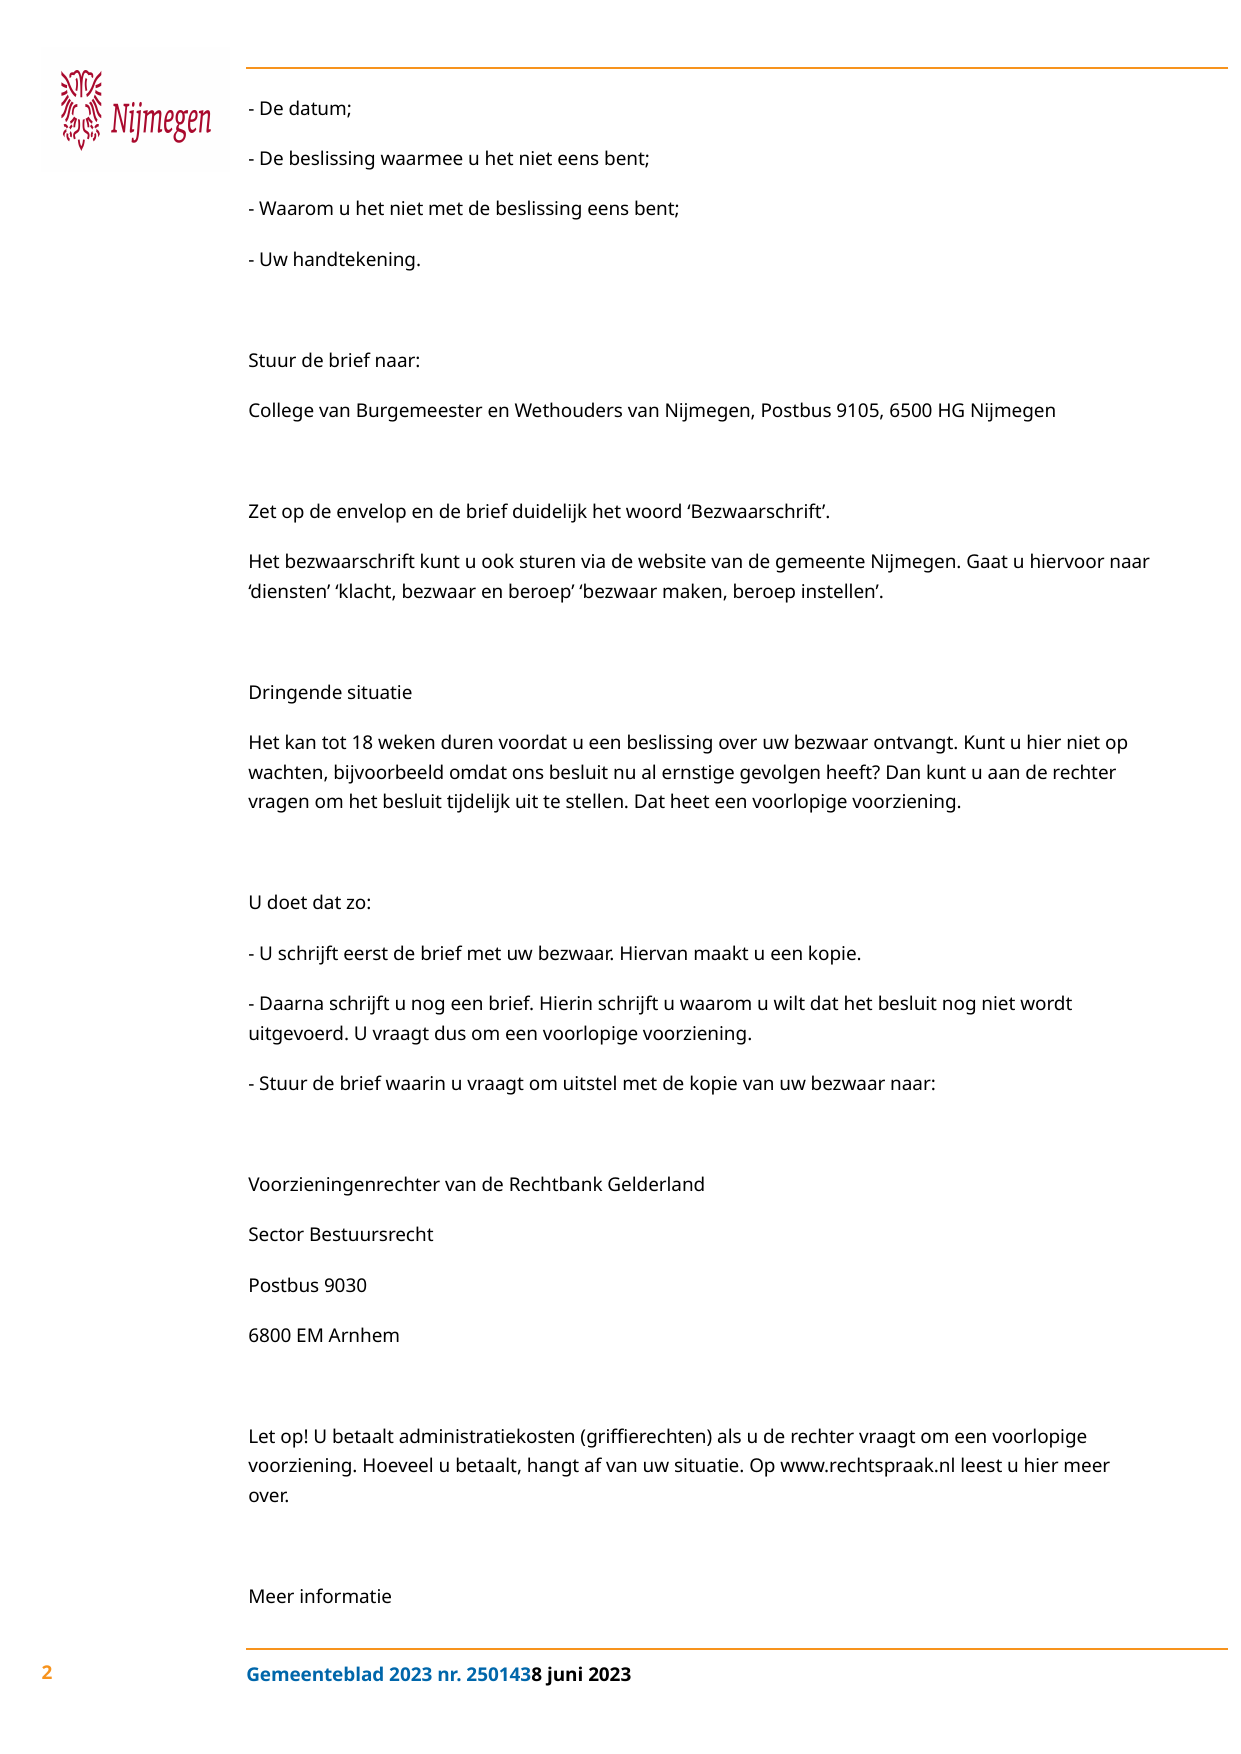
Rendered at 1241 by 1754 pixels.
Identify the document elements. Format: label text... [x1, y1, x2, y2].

text - Uw handtekening. [248, 246, 1152, 272]
text College van Burgemeester en Wethouders van Nijmegen, Postbus 9105, 6500 HG Nijmegen [248, 397, 1152, 423]
text U doet dat zo: [248, 889, 1152, 915]
text Let op! U betaalt administratiekosten (griffierechten) als u de rechter vraagt om een voorlopige voorziening. Hoeveel u betaalt, hangt af van uw situatie. Op www.rechtspraak.nl leest u hier meer over. [248, 1423, 1152, 1508]
picture [41, 47, 231, 172]
text - U schrijft eerst de brief met uw bezwaar. Hiervan maakt u een kopie. [248, 940, 1152, 966]
text Postbus 9030 [248, 1272, 1152, 1298]
text Sector Bestuursrecht [248, 1221, 1152, 1247]
text - Stuur de brief waarin u vraagt om uitstel met de kopie van uw bezwaar naar: [248, 1070, 1152, 1096]
text - De beslissing waarmee u het niet eens bent; [248, 145, 1152, 171]
text Het kan tot 18 weken duren voordat u een beslissing over uw bezwaar ontvangt. Kunt u hier niet op wachten, bijvoorbeeld omdat ons besluit nu al ernstige gevolgen heeft? Dan kunt u aan de rechter vragen om het besluit tijdelijk uit te stellen. Dat heet een voorlopige voorziening. [248, 729, 1152, 814]
text Zet op de envelop en de brief duidelijk het woord ‘Bezwaarschrift’. [248, 498, 1152, 524]
text Stuur de brief naar: [248, 347, 1152, 373]
text - De datum; [248, 95, 1152, 121]
text Meer informatie [248, 1583, 1152, 1609]
text Dringende situatie [248, 679, 1152, 705]
text 6800 EM Arnhem [248, 1322, 1152, 1348]
text - Daarna schrijft u nog een brief. Hierin schrijft u waarom u wilt dat het besluit nog niet wordt uitgevoerd. U vraagt dus om een voorlopige voorziening. [248, 990, 1152, 1046]
text Het bezwaarschrift kunt u ook sturen via de website van de gemeente Nijmegen. Gaat u hiervoor naar ‘diensten’ ‘klacht, bezwaar en beroep’ ‘bezwaar maken, beroep instellen’. [248, 548, 1152, 604]
text Voorzieningenrechter van de Rechtbank Gelderland [248, 1171, 1152, 1197]
text - Waarom u het niet met de beslissing eens bent; [248, 196, 1152, 221]
